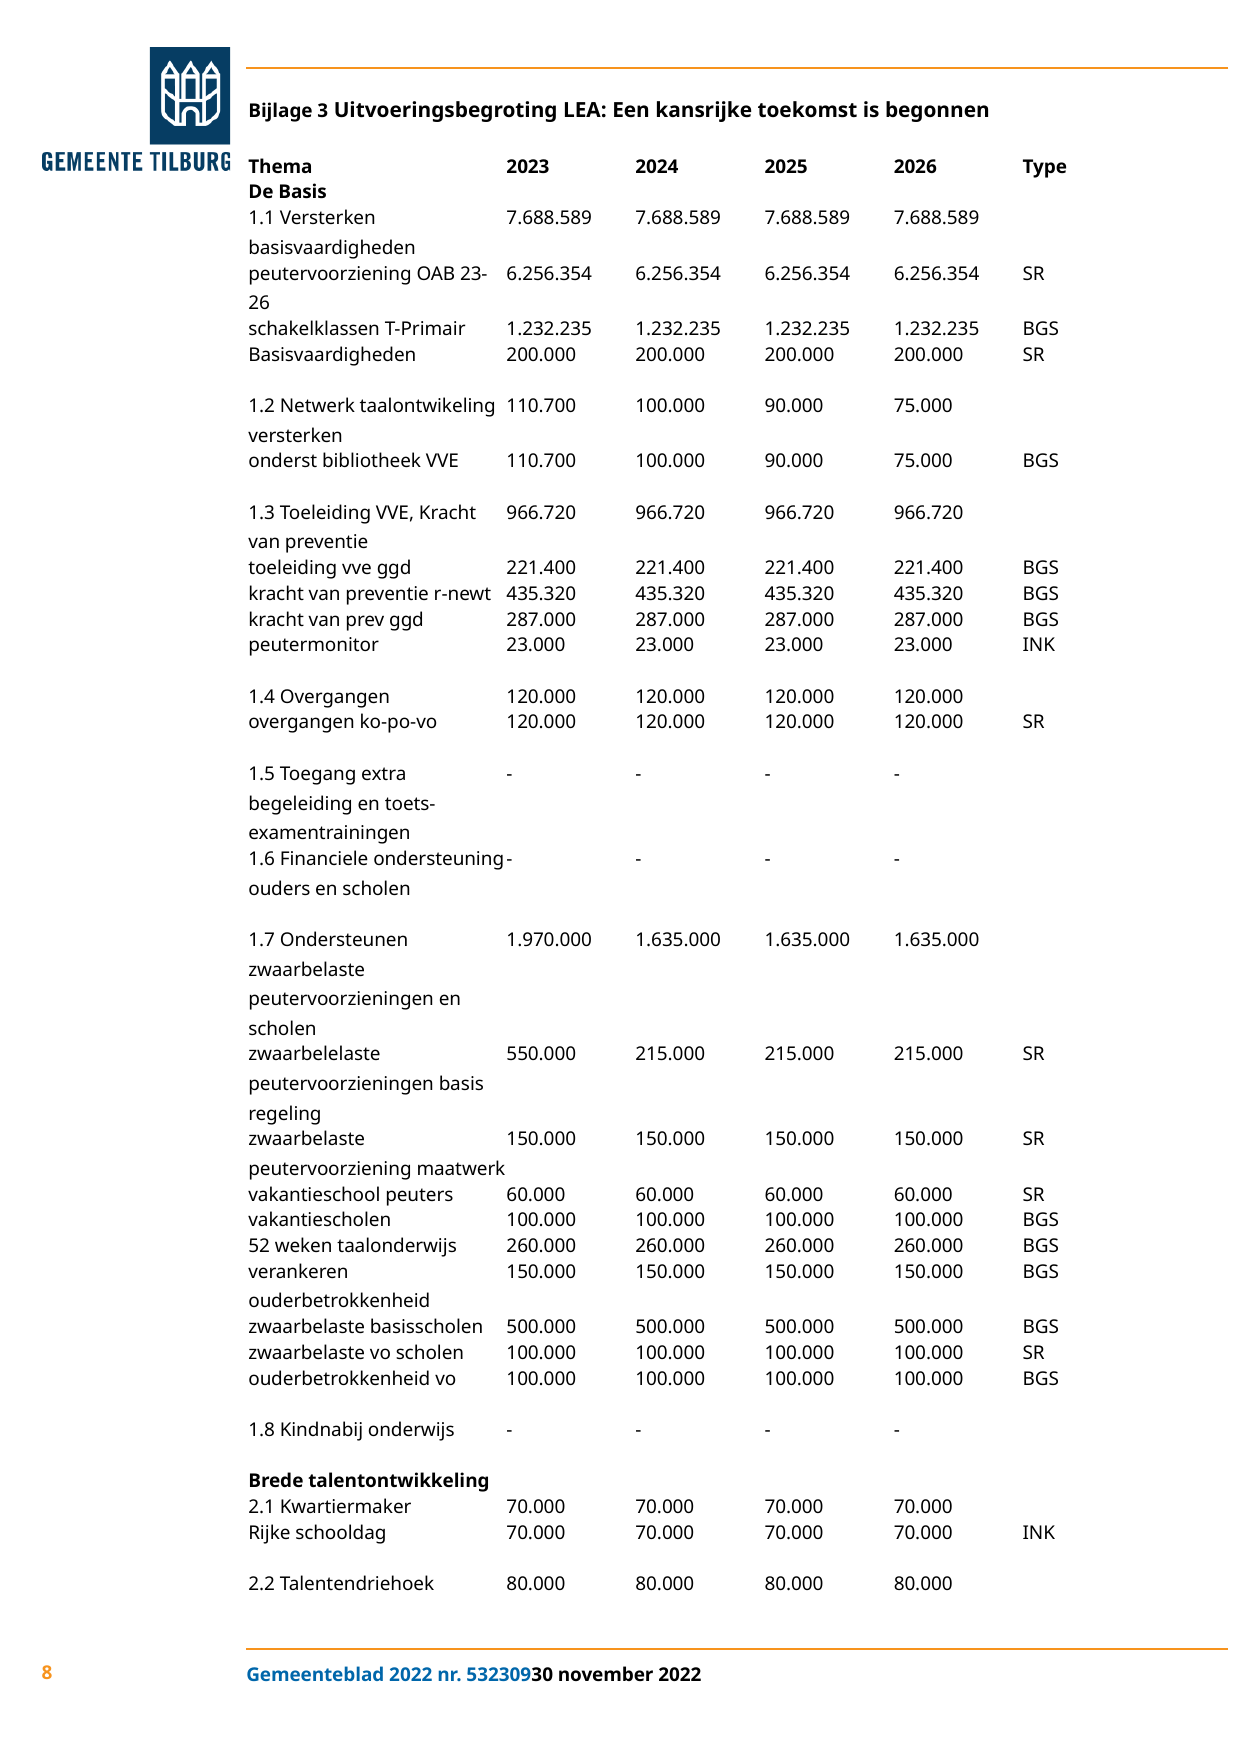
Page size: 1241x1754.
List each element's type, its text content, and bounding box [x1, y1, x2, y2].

table_cell [894, 657, 1022, 683]
table_cell 500.000 [635, 1313, 764, 1339]
table_cell SR [1023, 260, 1152, 315]
table_cell 1.7 Ondersteunen zwaarbelaste peutervoorzieningen en scholen [248, 926, 506, 1041]
table_cell - [894, 1416, 1022, 1442]
table_cell verankeren ouderbetrokkenheid [248, 1258, 506, 1313]
table_cell zwaarbelaste vo scholen [248, 1339, 506, 1365]
table_cell [635, 1545, 764, 1571]
table_cell 52 weken taalonderwijs [248, 1232, 506, 1258]
table_cell [1023, 1545, 1152, 1571]
table_cell [894, 1545, 1022, 1571]
table_cell [1023, 1494, 1152, 1519]
table_cell [248, 1545, 506, 1571]
table_cell [635, 1442, 764, 1468]
table_cell vakantieschool peuters [248, 1181, 506, 1207]
table_cell 2.1 Kwartiermaker [248, 1494, 506, 1519]
table_cell INK [1023, 632, 1152, 657]
table_cell 70.000 [764, 1519, 893, 1545]
table_cell BGS [1023, 606, 1152, 632]
table_cell Rijke schooldag [248, 1519, 506, 1545]
table_cell - [506, 760, 635, 845]
table_cell 80.000 [764, 1571, 893, 1596]
table_header 2023 [506, 153, 635, 179]
table_cell [248, 735, 506, 760]
table_cell 6.256.354 [506, 260, 635, 315]
table_cell BGS [1023, 1207, 1152, 1232]
table_cell 120.000 [635, 683, 764, 709]
table_cell [506, 657, 635, 683]
table_cell [764, 1545, 893, 1571]
table_cell [635, 473, 764, 499]
table_cell 60.000 [764, 1181, 893, 1207]
table_cell [764, 900, 893, 926]
table_cell 1.232.235 [764, 315, 893, 341]
table_cell [1023, 735, 1152, 760]
table_cell 1.1 Versterken basisvaardigheden [248, 205, 506, 260]
table_cell 100.000 [764, 1365, 893, 1391]
table_cell 200.000 [764, 341, 893, 367]
table_cell peutermonitor [248, 632, 506, 657]
table_cell 120.000 [894, 683, 1022, 709]
table_cell [506, 900, 635, 926]
table_cell 120.000 [764, 683, 893, 709]
table_cell [1023, 473, 1152, 499]
table_cell overgangen ko-po-vo [248, 709, 506, 734]
table_cell 23.000 [764, 632, 893, 657]
table_cell 200.000 [635, 341, 764, 367]
table_cell 6.256.354 [635, 260, 764, 315]
table_cell [248, 1442, 506, 1468]
table_cell [1023, 179, 1152, 204]
table_cell [1023, 1571, 1152, 1596]
table_cell 1.4 Overgangen [248, 683, 506, 709]
table_cell [894, 1391, 1022, 1416]
table_cell BGS [1023, 580, 1152, 606]
table_cell 1.232.235 [894, 315, 1022, 341]
table_cell De Basis [248, 179, 506, 204]
table_cell - [764, 1416, 893, 1442]
table_cell 7.688.589 [764, 205, 893, 260]
table_cell BGS [1023, 1232, 1152, 1258]
table_cell 966.720 [506, 499, 635, 554]
table_cell 100.000 [635, 1207, 764, 1232]
table_cell 6.256.354 [764, 260, 893, 315]
table_header Type [1023, 153, 1152, 179]
table_cell 260.000 [764, 1232, 893, 1258]
table_cell 221.400 [635, 554, 764, 580]
table_cell 60.000 [635, 1181, 764, 1207]
table_cell SR [1023, 341, 1152, 367]
table_cell SR [1023, 1181, 1152, 1207]
table_cell 215.000 [764, 1041, 893, 1126]
table_cell [1023, 683, 1152, 709]
table_cell 70.000 [764, 1494, 893, 1519]
table_cell 150.000 [894, 1126, 1022, 1181]
table_cell [248, 367, 506, 392]
table_cell - [506, 845, 635, 900]
table_cell 221.400 [506, 554, 635, 580]
table_cell 1.635.000 [635, 926, 764, 1041]
table_cell 287.000 [894, 606, 1022, 632]
table_cell 100.000 [635, 1365, 764, 1391]
table_header 2026 [894, 153, 1022, 179]
table_cell 435.320 [635, 580, 764, 606]
table_cell 1.970.000 [506, 926, 635, 1041]
table_cell Basisvaardigheden [248, 341, 506, 367]
table_cell 150.000 [764, 1126, 893, 1181]
table_cell 1.2 Netwerk taalontwikeling versterken [248, 392, 506, 448]
table_cell [635, 657, 764, 683]
table_cell 100.000 [635, 392, 764, 448]
table_cell [506, 1468, 635, 1493]
table_cell [1023, 205, 1152, 260]
table_cell [764, 1468, 893, 1493]
table_cell 435.320 [894, 580, 1022, 606]
table_cell [1023, 900, 1152, 926]
table_cell 100.000 [635, 448, 764, 473]
table_cell 60.000 [894, 1181, 1022, 1207]
table_cell 120.000 [894, 709, 1022, 734]
table_cell 60.000 [506, 1181, 635, 1207]
table_cell ouderbetrokkenheid vo [248, 1365, 506, 1391]
table_cell BGS [1023, 1313, 1152, 1339]
table_cell 70.000 [635, 1494, 764, 1519]
table_cell [764, 473, 893, 499]
table_header 2025 [764, 153, 893, 179]
table_cell [894, 179, 1022, 204]
picture [41, 47, 231, 172]
table_cell 435.320 [506, 580, 635, 606]
table_cell SR [1023, 709, 1152, 734]
table_cell [1023, 499, 1152, 554]
table_cell 23.000 [506, 632, 635, 657]
table_cell - [635, 760, 764, 845]
table_cell 6.256.354 [894, 260, 1022, 315]
table_cell 70.000 [894, 1519, 1022, 1545]
table_cell [1023, 1391, 1152, 1416]
table_cell 80.000 [635, 1571, 764, 1596]
table_cell 260.000 [635, 1232, 764, 1258]
table_cell [635, 367, 764, 392]
table_cell [894, 735, 1022, 760]
table_cell 500.000 [506, 1313, 635, 1339]
table_cell 260.000 [894, 1232, 1022, 1258]
table_cell 75.000 [894, 392, 1022, 448]
table_cell [1023, 1468, 1152, 1493]
table_cell [506, 367, 635, 392]
table_cell [764, 179, 893, 204]
table_cell 23.000 [635, 632, 764, 657]
table_cell 70.000 [635, 1519, 764, 1545]
table_cell kracht van prev ggd [248, 606, 506, 632]
table_cell 120.000 [635, 709, 764, 734]
table_cell [1023, 1442, 1152, 1468]
table_cell 150.000 [635, 1126, 764, 1181]
table_cell 70.000 [506, 1494, 635, 1519]
table_cell 100.000 [894, 1207, 1022, 1232]
table_cell [1023, 845, 1152, 900]
table_cell BGS [1023, 554, 1152, 580]
table_cell - [635, 845, 764, 900]
table_cell [764, 367, 893, 392]
table_cell [506, 179, 635, 204]
table_cell BGS [1023, 1365, 1152, 1391]
table_header 2024 [635, 153, 764, 179]
table_cell 215.000 [635, 1041, 764, 1126]
table_cell 435.320 [764, 580, 893, 606]
table_cell 110.700 [506, 392, 635, 448]
table_cell [248, 1391, 506, 1416]
table_cell 1.5 Toegang extra begeleiding en toets- examentrainingen [248, 760, 506, 845]
table_cell 221.400 [894, 554, 1022, 580]
table_cell [506, 1391, 635, 1416]
table_cell SR [1023, 1339, 1152, 1365]
table_cell toeleiding vve ggd [248, 554, 506, 580]
table_cell zwaarbelaste peutervoorziening maatwerk [248, 1126, 506, 1181]
table_cell 100.000 [506, 1207, 635, 1232]
table_cell [764, 1442, 893, 1468]
table_cell [248, 900, 506, 926]
table_cell 1.8 Kindnabij onderwijs [248, 1416, 506, 1442]
table_cell zwaarbelaste basisscholen [248, 1313, 506, 1339]
table_cell [1023, 1416, 1152, 1442]
table_cell peutervoorziening OAB 23-26 [248, 260, 506, 315]
table_cell [635, 900, 764, 926]
table_cell [764, 1391, 893, 1416]
table_cell 120.000 [506, 683, 635, 709]
table_cell 966.720 [764, 499, 893, 554]
table_cell 287.000 [506, 606, 635, 632]
table_cell 150.000 [894, 1258, 1022, 1313]
table_cell 100.000 [506, 1339, 635, 1365]
table_cell 80.000 [506, 1571, 635, 1596]
table_cell [635, 735, 764, 760]
table_cell 120.000 [506, 709, 635, 734]
table_cell [1023, 392, 1152, 448]
table_cell - [894, 845, 1022, 900]
table_cell 1.232.235 [635, 315, 764, 341]
table_header Thema [248, 153, 506, 179]
table_cell kracht van preventie r-newt [248, 580, 506, 606]
table_cell 966.720 [635, 499, 764, 554]
table_cell 7.688.589 [635, 205, 764, 260]
table_cell [1023, 657, 1152, 683]
table_cell 221.400 [764, 554, 893, 580]
table_cell 90.000 [764, 392, 893, 448]
table_cell 100.000 [635, 1339, 764, 1365]
table_cell 966.720 [894, 499, 1022, 554]
text Bijlage 3 Uitvoeringsbegroting LEA: Een kansrijke toekomst is begonnen [248, 95, 1152, 123]
table_cell [635, 1468, 764, 1493]
table_cell 200.000 [894, 341, 1022, 367]
table_cell [764, 735, 893, 760]
table_cell zwaarbelelaste peutervoorzieningen basis regeling [248, 1041, 506, 1126]
table_cell BGS [1023, 1258, 1152, 1313]
table_cell [764, 657, 893, 683]
table_cell 1.6 Financiele ondersteuning ouders en scholen [248, 845, 506, 900]
table_cell [635, 179, 764, 204]
table_cell onderst bibliotheek VVE [248, 448, 506, 473]
table_cell SR [1023, 1041, 1152, 1126]
table_cell [248, 657, 506, 683]
table_cell [894, 367, 1022, 392]
table_cell - [635, 1416, 764, 1442]
table_cell 75.000 [894, 448, 1022, 473]
table_cell INK [1023, 1519, 1152, 1545]
table_cell [894, 900, 1022, 926]
table_cell - [764, 760, 893, 845]
table_cell 100.000 [894, 1339, 1022, 1365]
table_cell 100.000 [506, 1365, 635, 1391]
table_cell SR [1023, 1126, 1152, 1181]
table_cell 100.000 [764, 1339, 893, 1365]
table_cell 260.000 [506, 1232, 635, 1258]
table_cell - [894, 760, 1022, 845]
table_cell 1.232.235 [506, 315, 635, 341]
table_cell 80.000 [894, 1571, 1022, 1596]
table_cell 150.000 [635, 1258, 764, 1313]
table_cell [894, 473, 1022, 499]
table_cell 150.000 [764, 1258, 893, 1313]
table_cell 550.000 [506, 1041, 635, 1126]
table_cell [1023, 367, 1152, 392]
table_cell [1023, 760, 1152, 845]
table_cell [894, 1442, 1022, 1468]
table_cell 110.700 [506, 448, 635, 473]
table_cell [506, 1442, 635, 1468]
table_cell 70.000 [506, 1519, 635, 1545]
table_cell 150.000 [506, 1258, 635, 1313]
table_cell [248, 473, 506, 499]
table_cell 150.000 [506, 1126, 635, 1181]
table_cell 287.000 [764, 606, 893, 632]
table_cell 215.000 [894, 1041, 1022, 1126]
table_cell 500.000 [764, 1313, 893, 1339]
table_cell [635, 1391, 764, 1416]
table_cell BGS [1023, 315, 1152, 341]
table_cell 120.000 [764, 709, 893, 734]
table_cell 1.3 Toeleiding VVE, Kracht van preventie [248, 499, 506, 554]
table_cell 70.000 [894, 1494, 1022, 1519]
table_cell BGS [1023, 448, 1152, 473]
table_cell 200.000 [506, 341, 635, 367]
table_cell 90.000 [764, 448, 893, 473]
table_cell [506, 473, 635, 499]
table_cell [894, 1468, 1022, 1493]
table_cell 7.688.589 [894, 205, 1022, 260]
table_cell [506, 735, 635, 760]
table_cell - [506, 1416, 635, 1442]
table_cell vakantiescholen [248, 1207, 506, 1232]
table_cell 100.000 [764, 1207, 893, 1232]
table_cell 1.635.000 [894, 926, 1022, 1041]
table_cell 23.000 [894, 632, 1022, 657]
table_cell 2.2 Talentendriehoek [248, 1571, 506, 1596]
table_cell [506, 1545, 635, 1571]
table_cell schakelklassen T-Primair [248, 315, 506, 341]
table_cell - [764, 845, 893, 900]
table_cell 7.688.589 [506, 205, 635, 260]
table_cell [1023, 926, 1152, 1041]
table_cell 1.635.000 [764, 926, 893, 1041]
table_cell 500.000 [894, 1313, 1022, 1339]
table_cell 287.000 [635, 606, 764, 632]
table_cell Brede talentontwikkeling [248, 1468, 506, 1493]
table_cell 100.000 [894, 1365, 1022, 1391]
